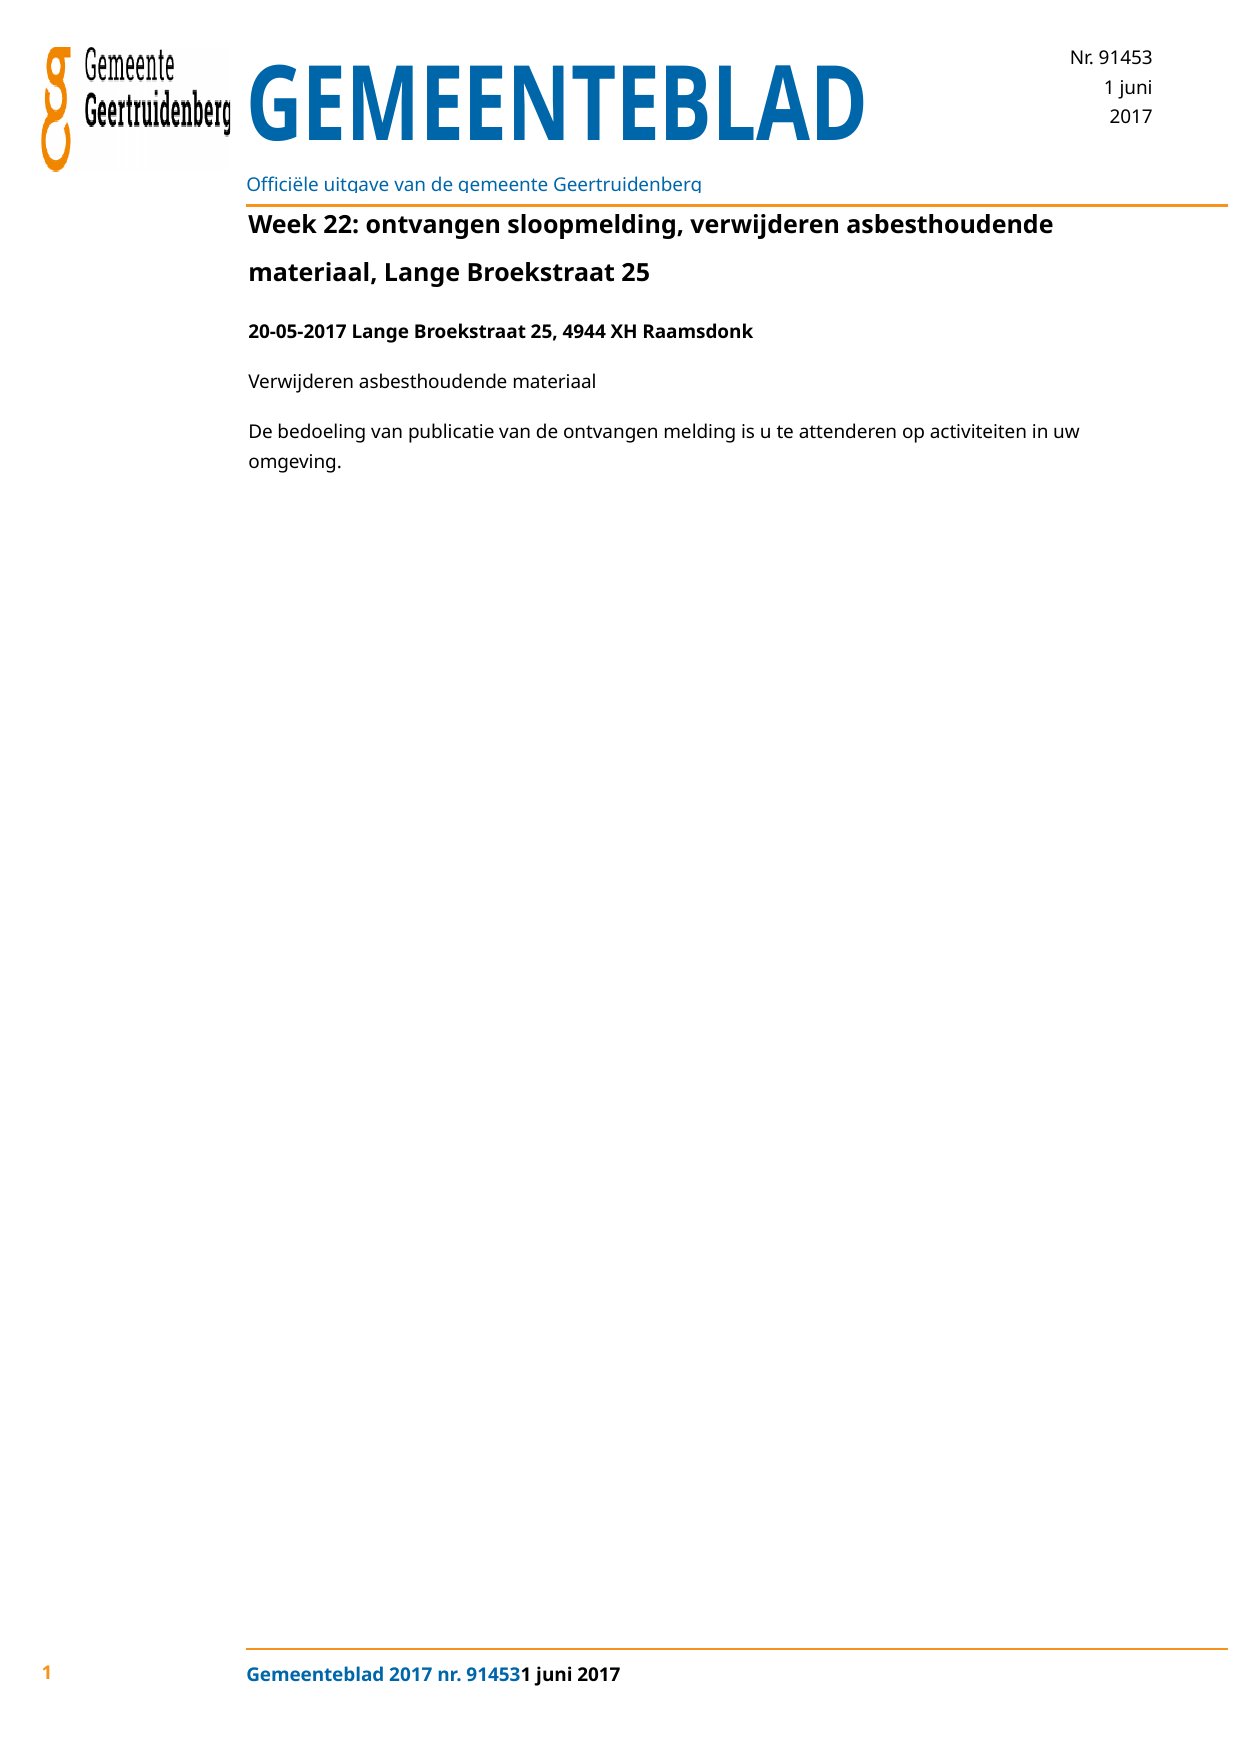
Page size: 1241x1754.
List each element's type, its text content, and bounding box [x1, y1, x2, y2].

picture [41, 47, 231, 172]
text Week 22: ontvangen sloopmelding, verwijderen asbesthoudende materiaal, Lange Broekstraat 25 [248, 207, 1152, 288]
text 20-05-2017 Lange Broekstraat 25, 4944 XH Raamsdonk [248, 318, 1152, 344]
text Verwijderen asbesthoudende materiaal [248, 368, 1152, 394]
text De bedoeling van publicatie van de ontvangen melding is u te attenderen op activiteiten in uw omgeving. [248, 419, 1152, 474]
